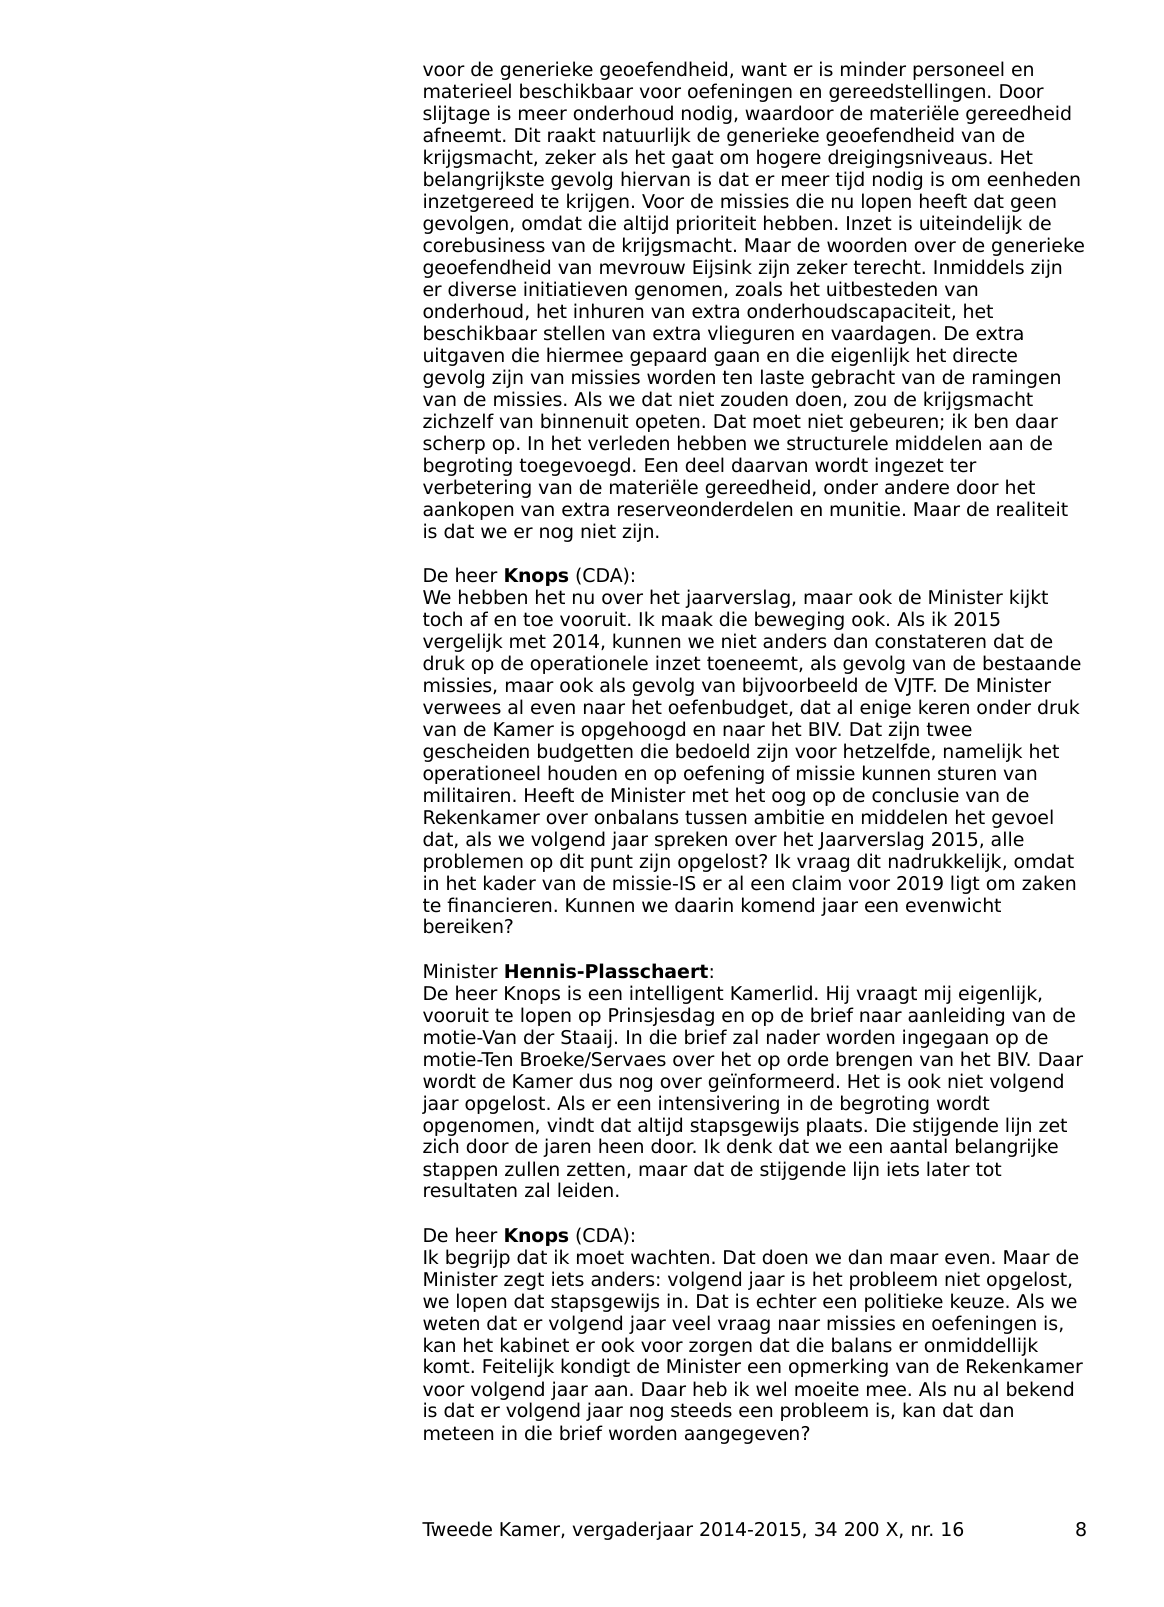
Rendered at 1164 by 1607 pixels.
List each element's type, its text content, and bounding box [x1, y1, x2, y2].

text De heer Knops (CDA): [422, 1224, 1087, 1247]
text Minister Hennis-Plasschaert: [422, 961, 1087, 983]
text Ik begrijp dat ik moet wachten. Dat doen we dan maar even. Maar de Minister zegt iets anders: volgend jaar is het probleem niet opgelost, we lopen dat stapsgewijs in. Dat is echter een politieke keuze. Als we weten dat er volgend jaar veel vraag naar missies en oefeningen is, kan het kabinet er ook voor zorgen dat die balans er onmiddellijk komt. Feitelijk kondigt de Minister een opmerking van de Rekenkamer voor volgend jaar aan. Daar heb ik wel moeite mee. Als nu al bekend is dat er volgend jaar nog steeds een probleem is, kan dat dan meteen in die brief worden aangegeven? [422, 1247, 1087, 1444]
text We hebben het nu over het jaarverslag, maar ook de Minister kijkt toch af en toe vooruit. Ik maak die beweging ook. Als ik 2015 vergelijk met 2014, kunnen we niet anders dan constateren dat de druk op de operationele inzet toeneemt, als gevolg van de bestaande missies, maar ook als gevolg van bijvoorbeeld de VJTF. De Minister verwees al even naar het oefenbudget, dat al enige keren onder druk van de Kamer is opgehoogd en naar het BIV. Dat zijn twee gescheiden budgetten die bedoeld zijn voor hetzelfde, namelijk het operationeel houden en op oefening of missie kunnen sturen van militairen. Heeft de Minister met het oog op de conclusie van de Rekenkamer over onbalans tussen ambitie en middelen het gevoel dat, als we volgend jaar spreken over het Jaarverslag 2015, alle problemen op dit punt zijn opgelost? Ik vraag dit nadrukkelijk, omdat in het kader van de missie-IS er al een claim voor 2019 ligt om zaken te financieren. Kunnen we daarin komend jaar een evenwicht bereiken? [422, 587, 1087, 938]
text De heer Knops is een intelligent Kamerlid. Hij vraagt mij eigenlijk, vooruit te lopen op Prinsjesdag en op de brief naar aanleiding van de motie-Van der Staaij. In die brief zal nader worden ingegaan op de motie-Ten Broeke/Servaes over het op orde brengen van het BIV. Daar wordt de Kamer dus nog over geïnformeerd. Het is ook niet volgend jaar opgelost. Als er een intensivering in de begroting wordt opgenomen, vindt dat altijd stapsgewijs plaats. Die stijgende lijn zet zich door de jaren heen door. Ik denk dat we een aantal belangrijke stappen zullen zetten, maar dat de stijgende lijn iets later tot resultaten zal leiden. [422, 983, 1087, 1202]
text De heer Knops (CDA): [422, 565, 1087, 587]
text voor de generieke geoefendheid, want er is minder personeel en materieel beschikbaar voor oefeningen en gereedstellingen. Door slijtage is meer onderhoud nodig, waardoor de materiële gereedheid afneemt. Dit raakt natuurlijk de generieke geoefendheid van de krijgsmacht, zeker als het gaat om hogere dreigingsniveaus. Het belangrijkste gevolg hiervan is dat er meer tijd nodig is om eenheden inzetgereed te krijgen. Voor de missies die nu lopen heeft dat geen gevolgen, omdat die altijd prioriteit hebben. Inzet is uiteindelijk de corebusiness van de krijgsmacht. Maar de woorden over de generieke geoefendheid van mevrouw Eijsink zijn zeker terecht. Inmiddels zijn er diverse initiatieven genomen, zoals het uitbesteden van onderhoud, het inhuren van extra onderhoudscapaciteit, het beschikbaar stellen van extra vlieguren en vaardagen. De extra uitgaven die hiermee gepaard gaan en die eigenlijk het directe gevolg zijn van missies worden ten laste gebracht van de ramingen van de missies. Als we dat niet zouden doen, zou de krijgsmacht zichzelf van binnenuit opeten. Dat moet niet gebeuren; ik ben daar scherp op. In het verleden hebben we structurele middelen aan de begroting toegevoegd. Een deel daarvan wordt ingezet ter verbetering van de materiële gereedheid, onder andere door het aankopen van extra reserveonderdelen en munitie. Maar de realiteit is dat we er nog niet zijn. [422, 59, 1087, 543]
